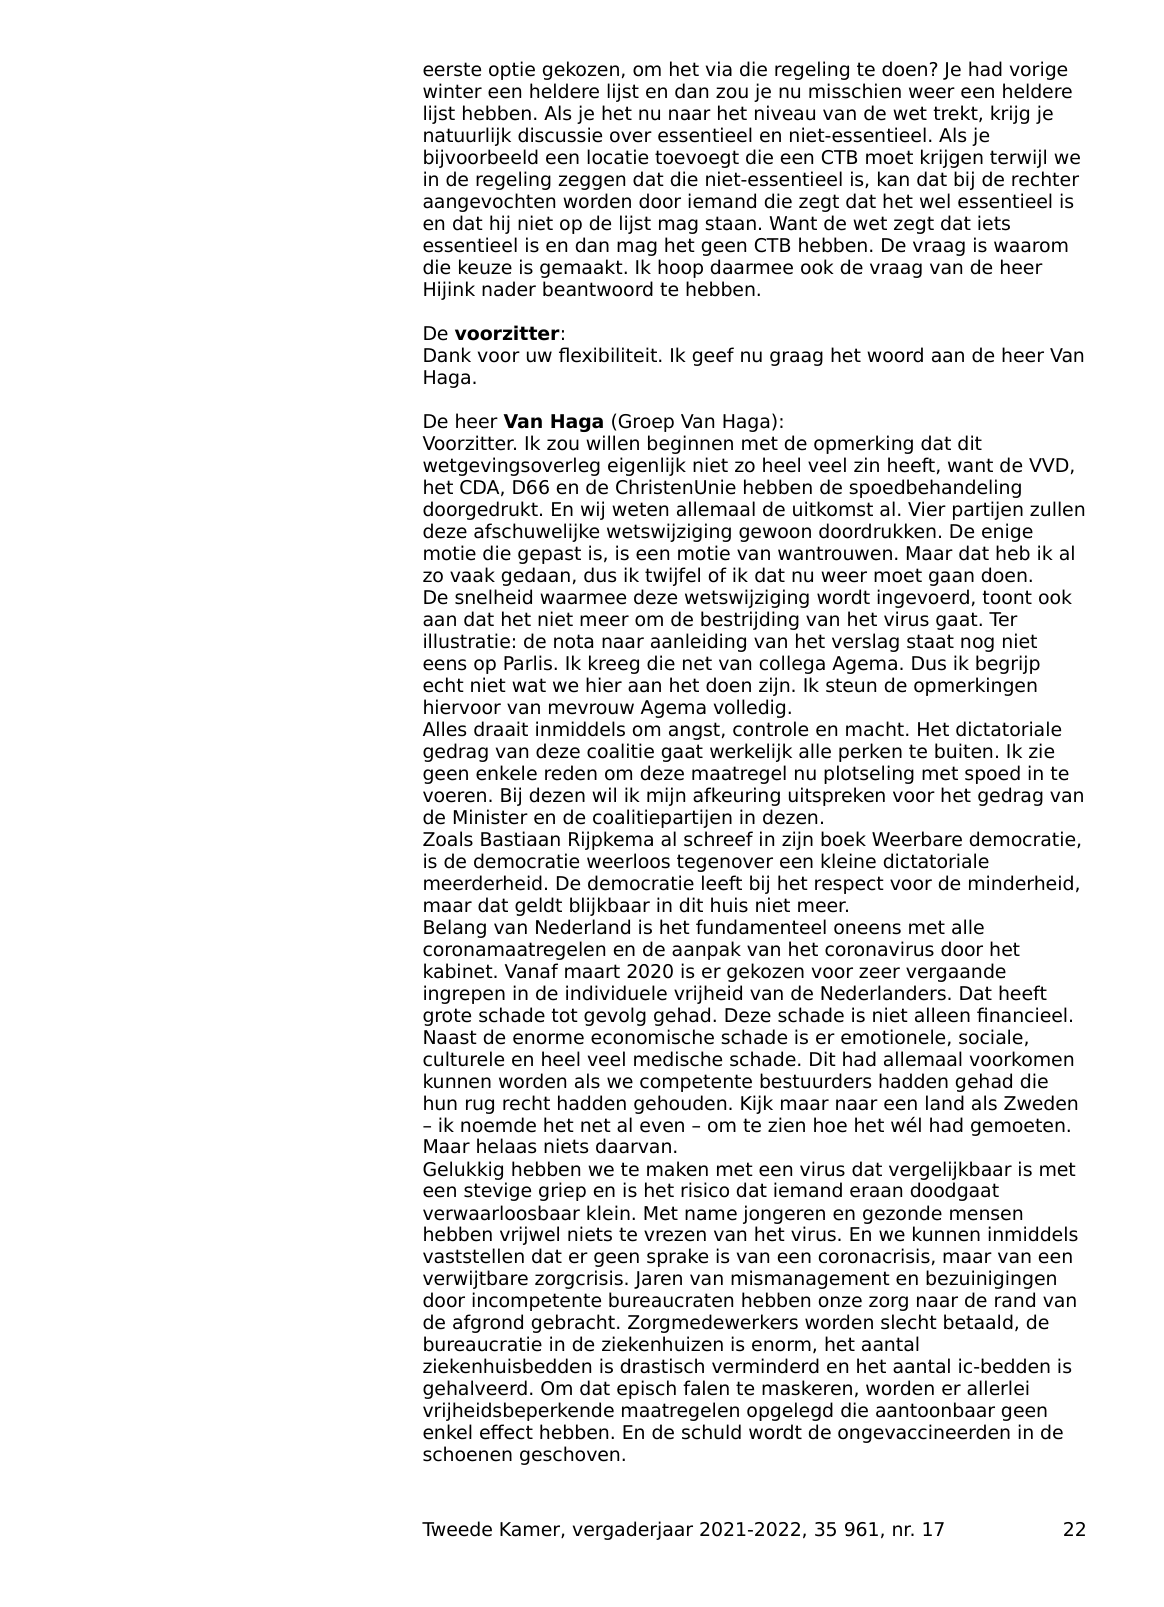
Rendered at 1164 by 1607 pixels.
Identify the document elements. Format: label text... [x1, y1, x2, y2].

text Belang van Nederland is het fundamenteel oneens met alle coronamaatregelen en de aanpak van het coronavirus door het kabinet. Vanaf maart 2020 is er gekozen voor zeer vergaande ingrepen in de individuele vrijheid van de Nederlanders. Dat heeft grote schade tot gevolg gehad. Deze schade is niet alleen financieel. Naast de enorme economische schade is er emotionele, sociale, culturele en heel veel medische schade. Dit had allemaal voorkomen kunnen worden als we competente bestuurders hadden gehad die hun rug recht hadden gehouden. Kijk maar naar een land als Zweden – ik noemde het net al even – om te zien hoe het wél had gemoeten. Maar helaas niets daarvan. [422, 917, 1087, 1158]
text eerste optie gekozen, om het via die regeling te doen? Je had vorige winter een heldere lijst en dan zou je nu misschien weer een heldere lijst hebben. Als je het nu naar het niveau van de wet trekt, krijg je natuurlijk discussie over essentieel en niet-essentieel. Als je bijvoorbeeld een locatie toevoegt die een CTB moet krijgen terwijl we in de regeling zeggen dat die niet-essentieel is, kan dat bij de rechter aangevochten worden door iemand die zegt dat het wel essentieel is en dat hij niet op de lijst mag staan. Want de wet zegt dat iets essentieel is en dan mag het geen CTB hebben. De vraag is waarom die keuze is gemaakt. Ik hoop daarmee ook de vraag van de heer Hijink nader beantwoord te hebben. [422, 59, 1087, 301]
text De snelheid waarmee deze wetswijziging wordt ingevoerd, toont ook aan dat het niet meer om de bestrijding van het virus gaat. Ter illustratie: de nota naar aanleiding van het verslag staat nog niet eens op Parlis. Ik kreeg die net van collega Agema. Dus ik begrijp echt niet wat we hier aan het doen zijn. Ik steun de opmerkingen hiervoor van mevrouw Agema volledig. [422, 587, 1087, 719]
text De heer Van Haga (Groep Van Haga): [422, 411, 1087, 433]
text De voorzitter: [422, 323, 1087, 345]
text Voorzitter. Ik zou willen beginnen met de opmerking dat dit wetgevingsoverleg eigenlijk niet zo heel veel zin heeft, want de VVD, het CDA, D66 en de ChristenUnie hebben de spoedbehandeling doorgedrukt. En wij weten allemaal de uitkomst al. Vier partijen zullen deze afschuwelijke wetswijziging gewoon doordrukken. De enige motie die gepast is, is een motie van wantrouwen. Maar dat heb ik al zo vaak gedaan, dus ik twijfel of ik dat nu weer moet gaan doen. [422, 433, 1087, 587]
text Zoals Bastiaan Rijpkema al schreef in zijn boek Weerbare democratie, is de democratie weerloos tegenover een kleine dictatoriale meerderheid. De democratie leeft bij het respect voor de minderheid, maar dat geldt blijkbaar in dit huis niet meer. [422, 829, 1087, 917]
text Dank voor uw flexibiliteit. Ik geef nu graag het woord aan de heer Van Haga. [422, 345, 1087, 389]
text Gelukkig hebben we te maken met een virus dat vergelijkbaar is met een stevige griep en is het risico dat iemand eraan doodgaat verwaarloosbaar klein. Met name jongeren en gezonde mensen hebben vrijwel niets te vrezen van het virus. En we kunnen inmiddels vaststellen dat er geen sprake is van een coronacrisis, maar van een verwijtbare zorgcrisis. Jaren van mismanagement en bezuinigingen door incompetente bureaucraten hebben onze zorg naar de rand van de afgrond gebracht. Zorgmedewerkers worden slecht betaald, de bureaucratie in de ziekenhuizen is enorm, het aantal ziekenhuisbedden is drastisch verminderd en het aantal ic-bedden is gehalveerd. Om dat episch falen te maskeren, worden er allerlei vrijheidsbeperkende maatregelen opgelegd die aantoonbaar geen enkel effect hebben. En de schuld wordt de ongevaccineerden in de schoenen geschoven. [422, 1158, 1087, 1466]
text Alles draait inmiddels om angst, controle en macht. Het dictatoriale gedrag van deze coalitie gaat werkelijk alle perken te buiten. Ik zie geen enkele reden om deze maatregel nu plotseling met spoed in te voeren. Bij dezen wil ik mijn afkeuring uitspreken voor het gedrag van de Minister en de coalitiepartijen in dezen. [422, 719, 1087, 829]
